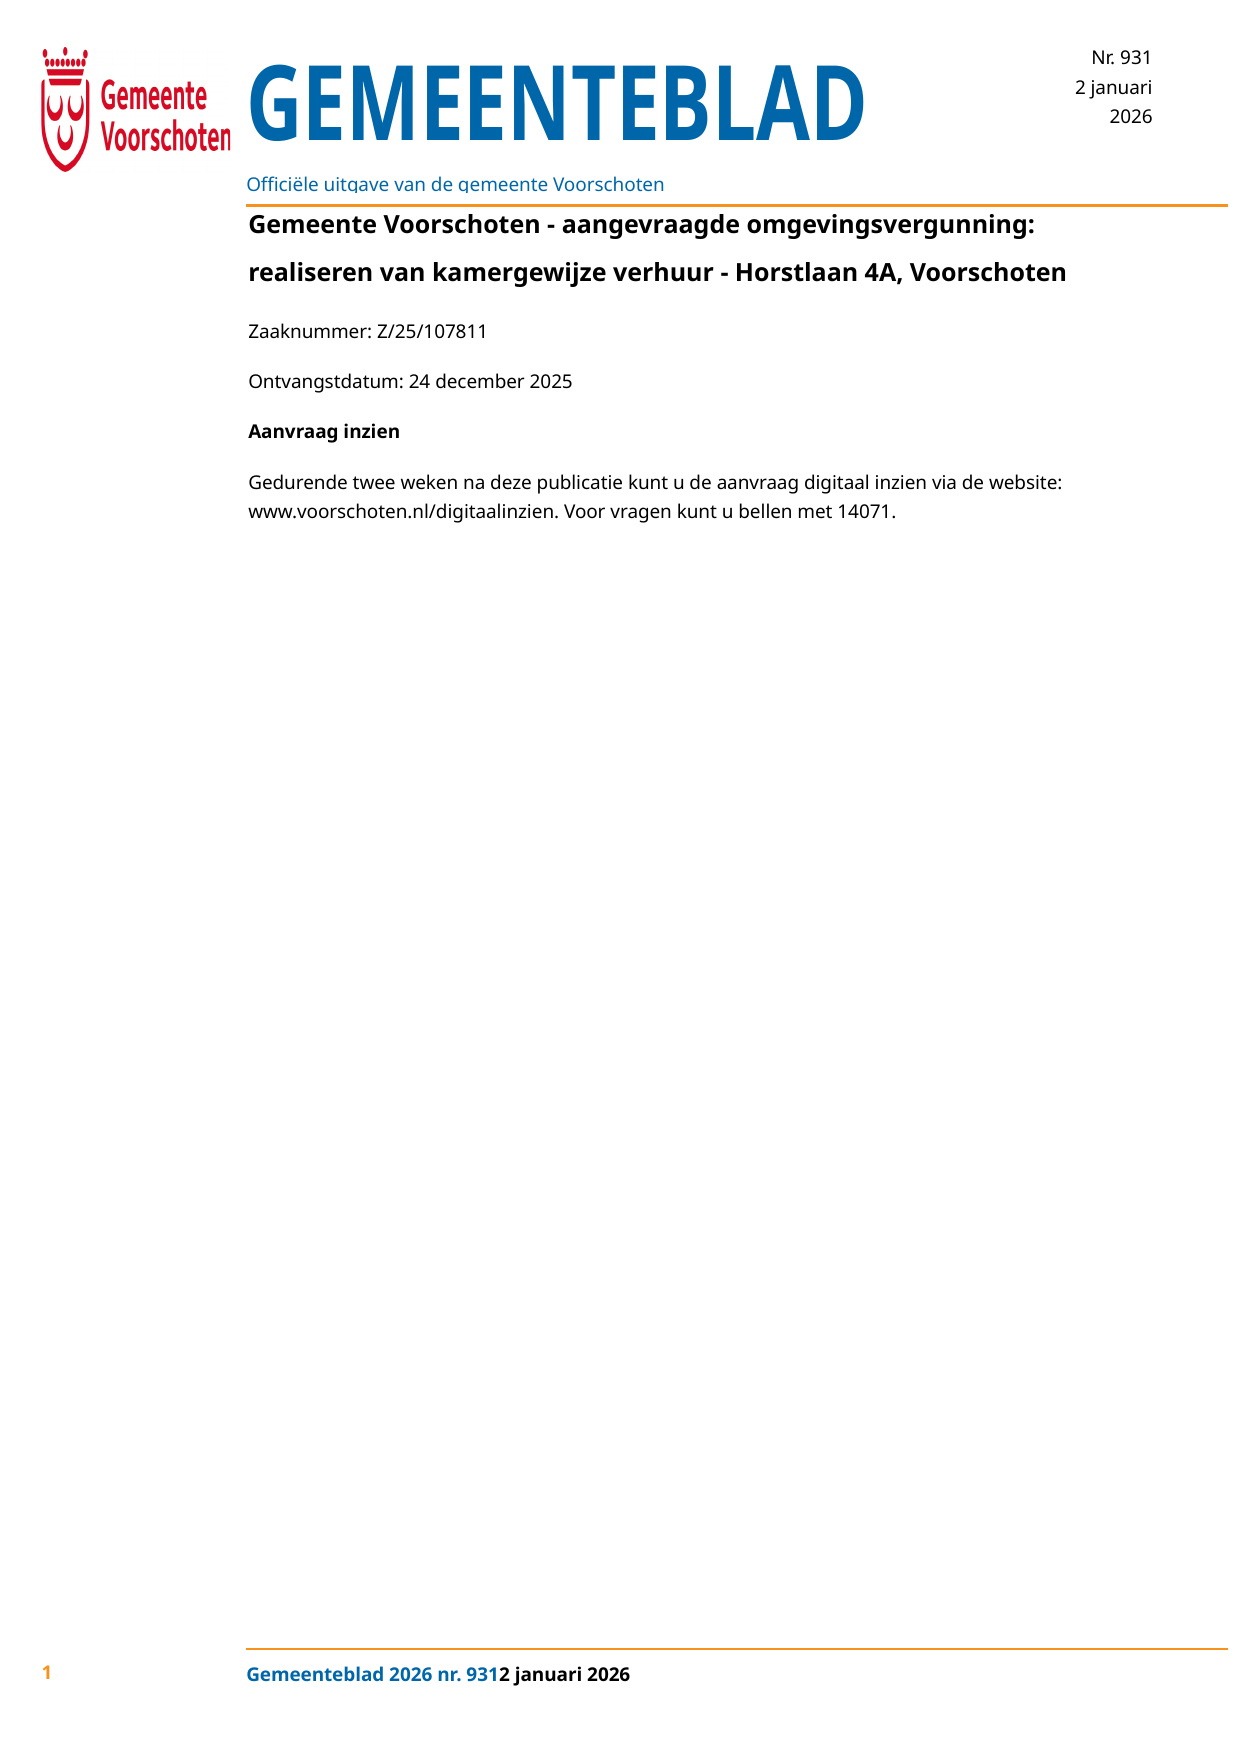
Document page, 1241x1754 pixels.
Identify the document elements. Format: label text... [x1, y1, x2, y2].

text Zaaknummer: Z/25/107811 [248, 318, 1152, 344]
text Gemeente Voorschoten - aangevraagde omgevingsvergunning: realiseren van kamergewijze verhuur - Horstlaan 4A, Voorschoten [248, 207, 1152, 288]
text Gedurende twee weken na deze publicatie kunt u de aanvraag digitaal inzien via de website: www.voorschoten.nl/digitaalinzien. Voor vragen kunt u bellen met 14071. [248, 469, 1152, 524]
text Aanvraag inzien [248, 419, 1152, 444]
text Ontvangstdatum: 24 december 2025 [248, 368, 1152, 394]
picture [41, 47, 231, 172]
